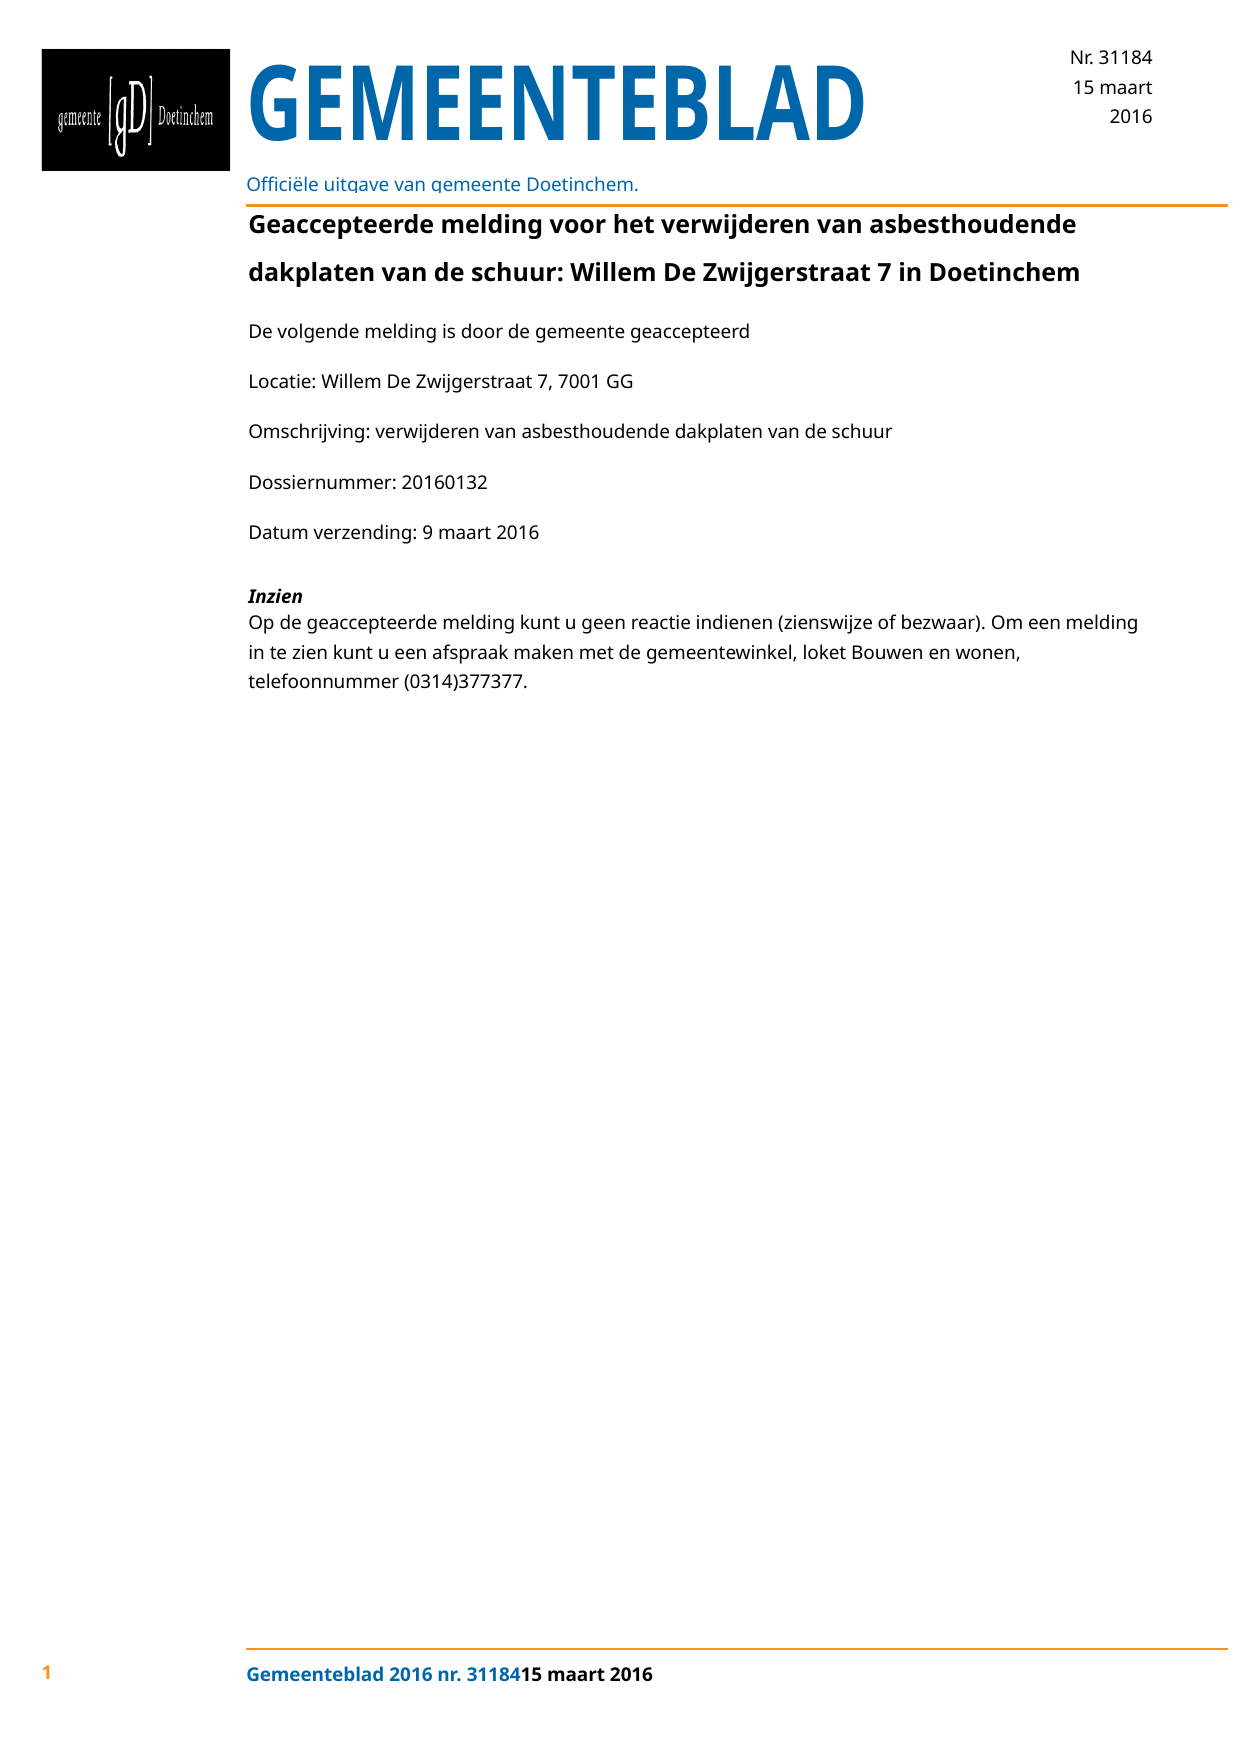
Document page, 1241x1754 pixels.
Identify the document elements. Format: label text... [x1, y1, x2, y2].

text De volgende melding is door de gemeente geaccepteerd [248, 318, 1152, 344]
text Omschrijving: verwijderen van asbesthoudende dakplaten van de schuur [248, 419, 1152, 444]
text Geaccepteerde melding voor het verwijderen van asbesthoudende dakplaten van de schuur: Willem De Zwijgerstraat 7 in Doetinchem [248, 207, 1152, 288]
text Op de geaccepteerde melding kunt u geen reactie indienen (zienswijze of bezwaar). Om een melding in te zien kunt u een afspraak maken met de gemeentewinkel, loket Bouwen en wonen, telefoonnummer (0314)377377. [248, 609, 1152, 694]
text Locatie: Willem De Zwijgerstraat 7, 7001 GG [248, 368, 1152, 394]
picture [41, 47, 231, 172]
text Dossiernummer: 20160132 [248, 469, 1152, 495]
text Inzien [248, 583, 1152, 609]
text Datum verzending: 9 maart 2016 [248, 519, 1152, 545]
